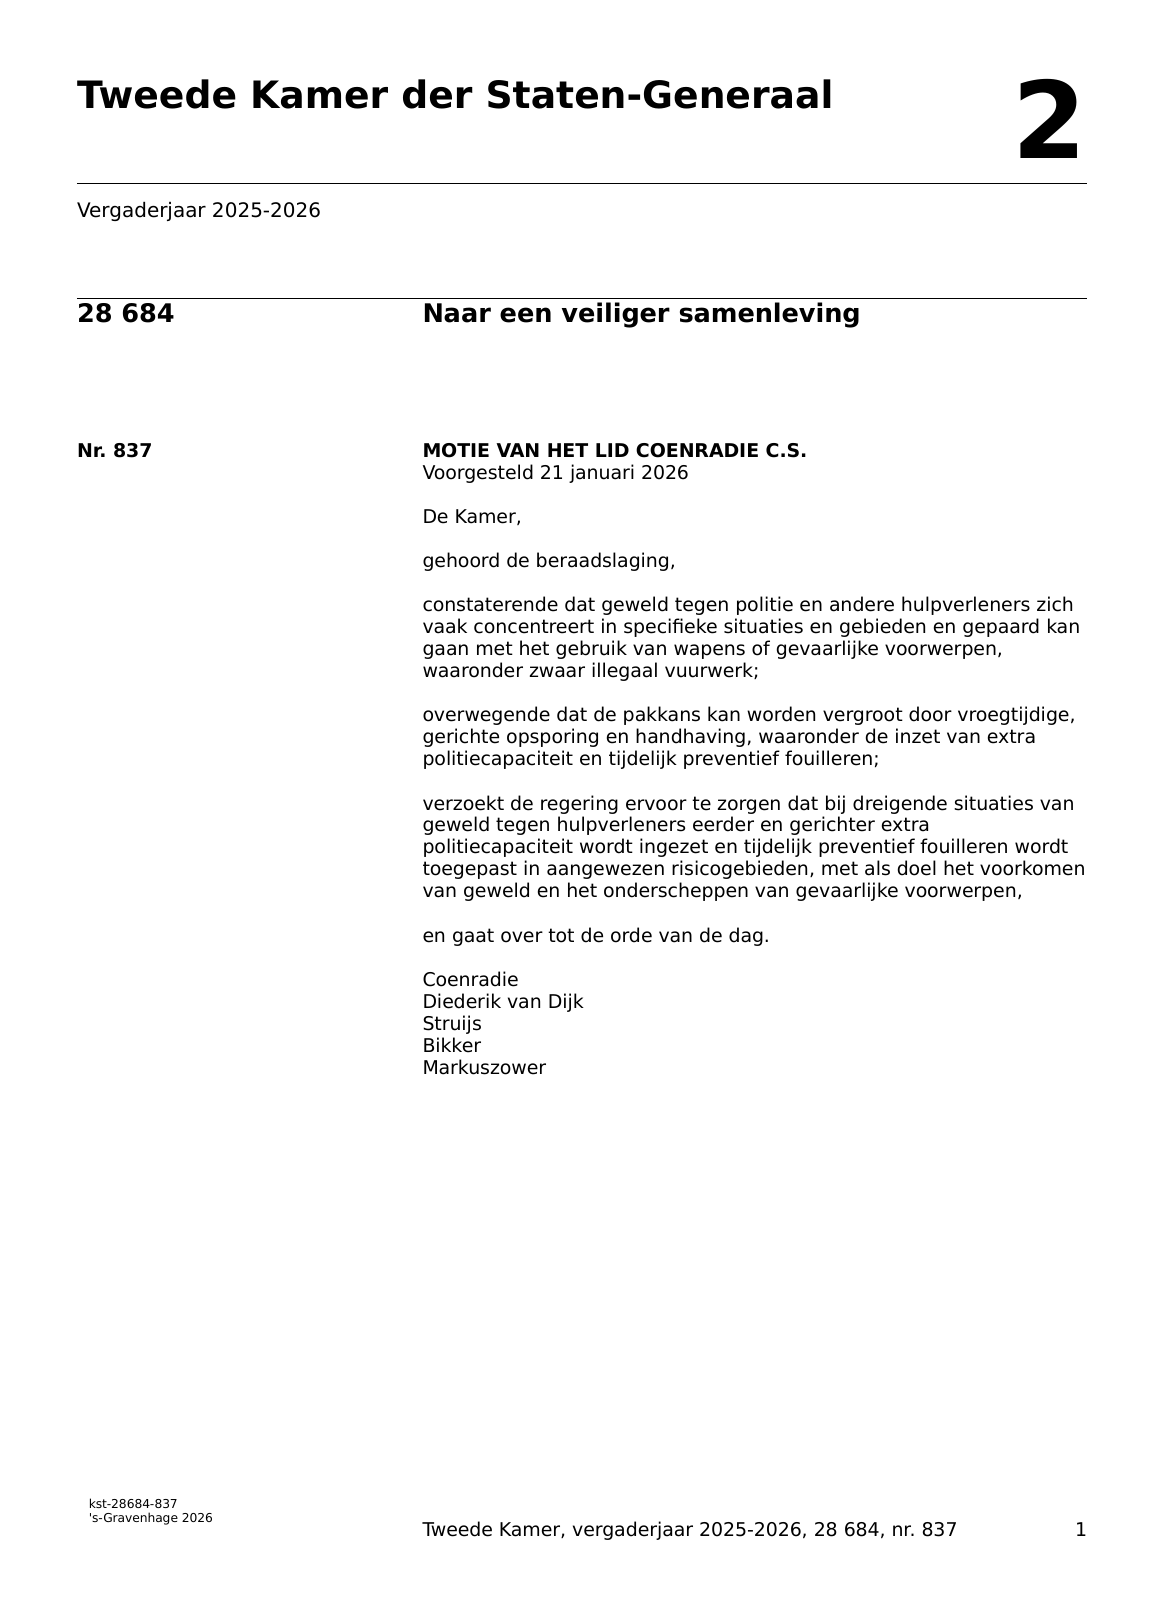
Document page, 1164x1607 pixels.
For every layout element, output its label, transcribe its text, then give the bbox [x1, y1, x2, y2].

text Bikker [422, 1034, 1087, 1057]
text Struijs [422, 1013, 1087, 1034]
text Voorgesteld 21 januari 2026 [422, 462, 1087, 484]
text en gaat over tot de orde van de dag. [422, 924, 1087, 946]
text gehoord de beraadslaging, [422, 550, 1087, 572]
subtitle Nr. 837 MOTIE VAN HET LID COENRADIE C.S. [77, 440, 1087, 462]
text Coenradie [422, 969, 1087, 991]
text Markuszower [422, 1057, 1087, 1078]
text Diederik van Dijk [422, 991, 1087, 1013]
text De Kamer, [422, 506, 1087, 528]
text overwegende dat de pakkans kan worden vergroot door vroegtijdige, gerichte opsporing en handhaving, waaronder de inzet van extra politiecapaciteit en tijdelijk preventief fouilleren; [422, 704, 1087, 770]
text kst-28684-837 [88, 1497, 323, 1511]
table_header Tweede Kamer der Staten-Generaal [77, 59, 886, 183]
subtitle 28 684 Naar een veiliger samenleving [77, 299, 1087, 329]
text constaterende dat geweld tegen politie en andere hulpverleners zich vaak concentreert in specifieke situaties en gebieden en gepaard kan gaan met het gebruik van wapens of gevaarlijke voorwerpen, waaronder zwaar illegaal vuurwerk; [422, 594, 1087, 682]
text 's-Gravenhage 2026 [88, 1511, 323, 1525]
text verzoekt de regering ervoor te zorgen dat bij dreigende situaties van geweld tegen hulpverleners eerder en gerichter extra politiecapaciteit wordt ingezet en tijdelijk preventief fouilleren wordt toegepast in aangewezen risicogebieden, met als doel het voorkomen van geweld en het onderscheppen van gevaarlijke voorwerpen, [422, 792, 1087, 902]
table_header 2 [886, 59, 1087, 183]
table_cell Vergaderjaar 2025-2026 [77, 184, 1087, 298]
